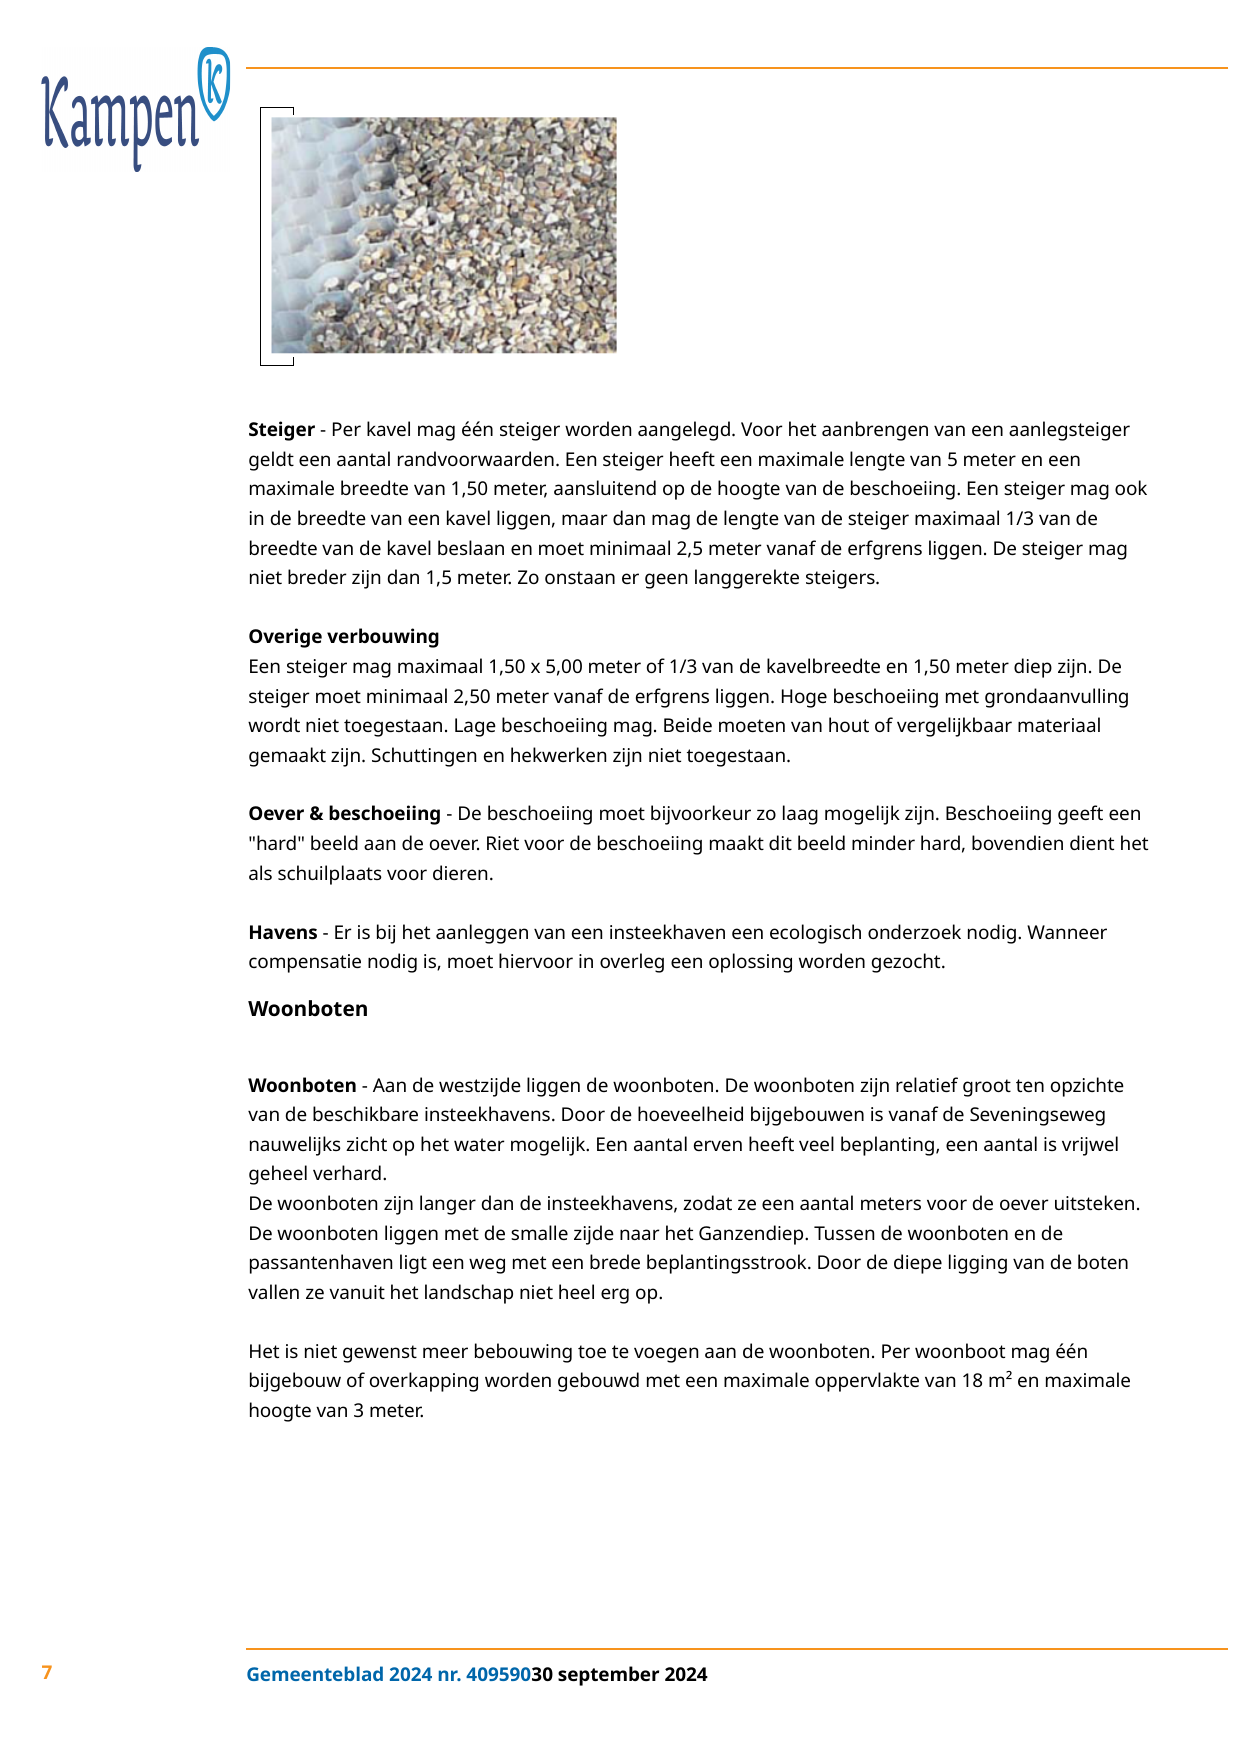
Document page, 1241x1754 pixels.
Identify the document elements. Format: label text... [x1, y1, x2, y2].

text Woonboten - Aan de westzijde liggen de woonboten. De woonboten zijn relatief groot ten opzichte van de beschikbare insteekhavens. Door de hoeveelheid bijgebouwen is vanaf de Seveningseweg nauwelijks zicht op het water mogelijk. Een aantal erven heeft veel beplanting, een aantal is vrijwel geheel verhard. [248, 1072, 1152, 1186]
text De woonboten zijn langer dan de insteekhavens, zodat ze een aantal meters voor de oever uitsteken. De woonboten liggen met de smalle zijde naar het Ganzendiep. Tussen de woonboten en de passantenhaven ligt een weg met een brede beplantingsstrook. Door de diepe ligging van de boten vallen ze vanuit het landschap niet heel erg op. [248, 1190, 1152, 1304]
picture [41, 47, 231, 172]
text Havens - Er is bij het aanleggen van een insteekhaven een ecologisch onderzoek nodig. Wanneer compensatie nodig is, moet hiervoor in overleg een oplossing worden gezocht. [248, 919, 1152, 974]
text Steiger - Per kavel mag één steiger worden aangelegd. Voor het aanbrengen van een aanlegsteiger geldt een aantal randvoorwaarden. Een steiger heeft een maximale lengte van 5 meter en een maximale breedte van 1,50 meter, aansluitend op de hoogte van de beschoeiing. Een steiger mag ook in de breedte van een kavel liggen, maar dan mag de lengte van de steiger maximaal 1/3 van de breedte van de kavel beslaan en moet minimaal 2,5 meter vanaf de erfgrens liggen. De steiger mag niet breder zijn dan 1,5 meter. Zo onstaan er geen langgerekte steigers. [248, 416, 1152, 590]
text Oever & beschoeiing - De beschoeiing moet bijvoorkeur zo laag mogelijk zijn. Beschoeiing geeft een "hard" beeld aan de oever. Riet voor de beschoeiing maakt dit beeld minder hard, bovendien dient het als schuilplaats voor dieren. [248, 801, 1152, 885]
table_header Overige verbouwing Een steiger mag maximaal 1,50 x 5,00 meter of 1/3 van de kavelbreedte en 1,50 meter diep zijn. De steiger moet minimaal 2,50 meter vanaf de erfgrens liggen. Hoge beschoeiing met grondaanvulling wordt niet toegestaan. Lage beschoeiing mag. Beide moeten van hout of vergelijkbaar materiaal gemaakt zijn. Schuttingen en hekwerken zijn niet toegestaan. [248, 624, 1152, 768]
text Het is niet gewenst meer bebouwing toe te voegen aan de woonboten. Per woonboot mag één bijgebouw of overkapping worden gebouwd met een maximale oppervlakte van 18 m² en maximale hoogte van 3 meter. [248, 1338, 1152, 1423]
picture [268, 115, 624, 357]
text Woonboten [248, 994, 1152, 1022]
